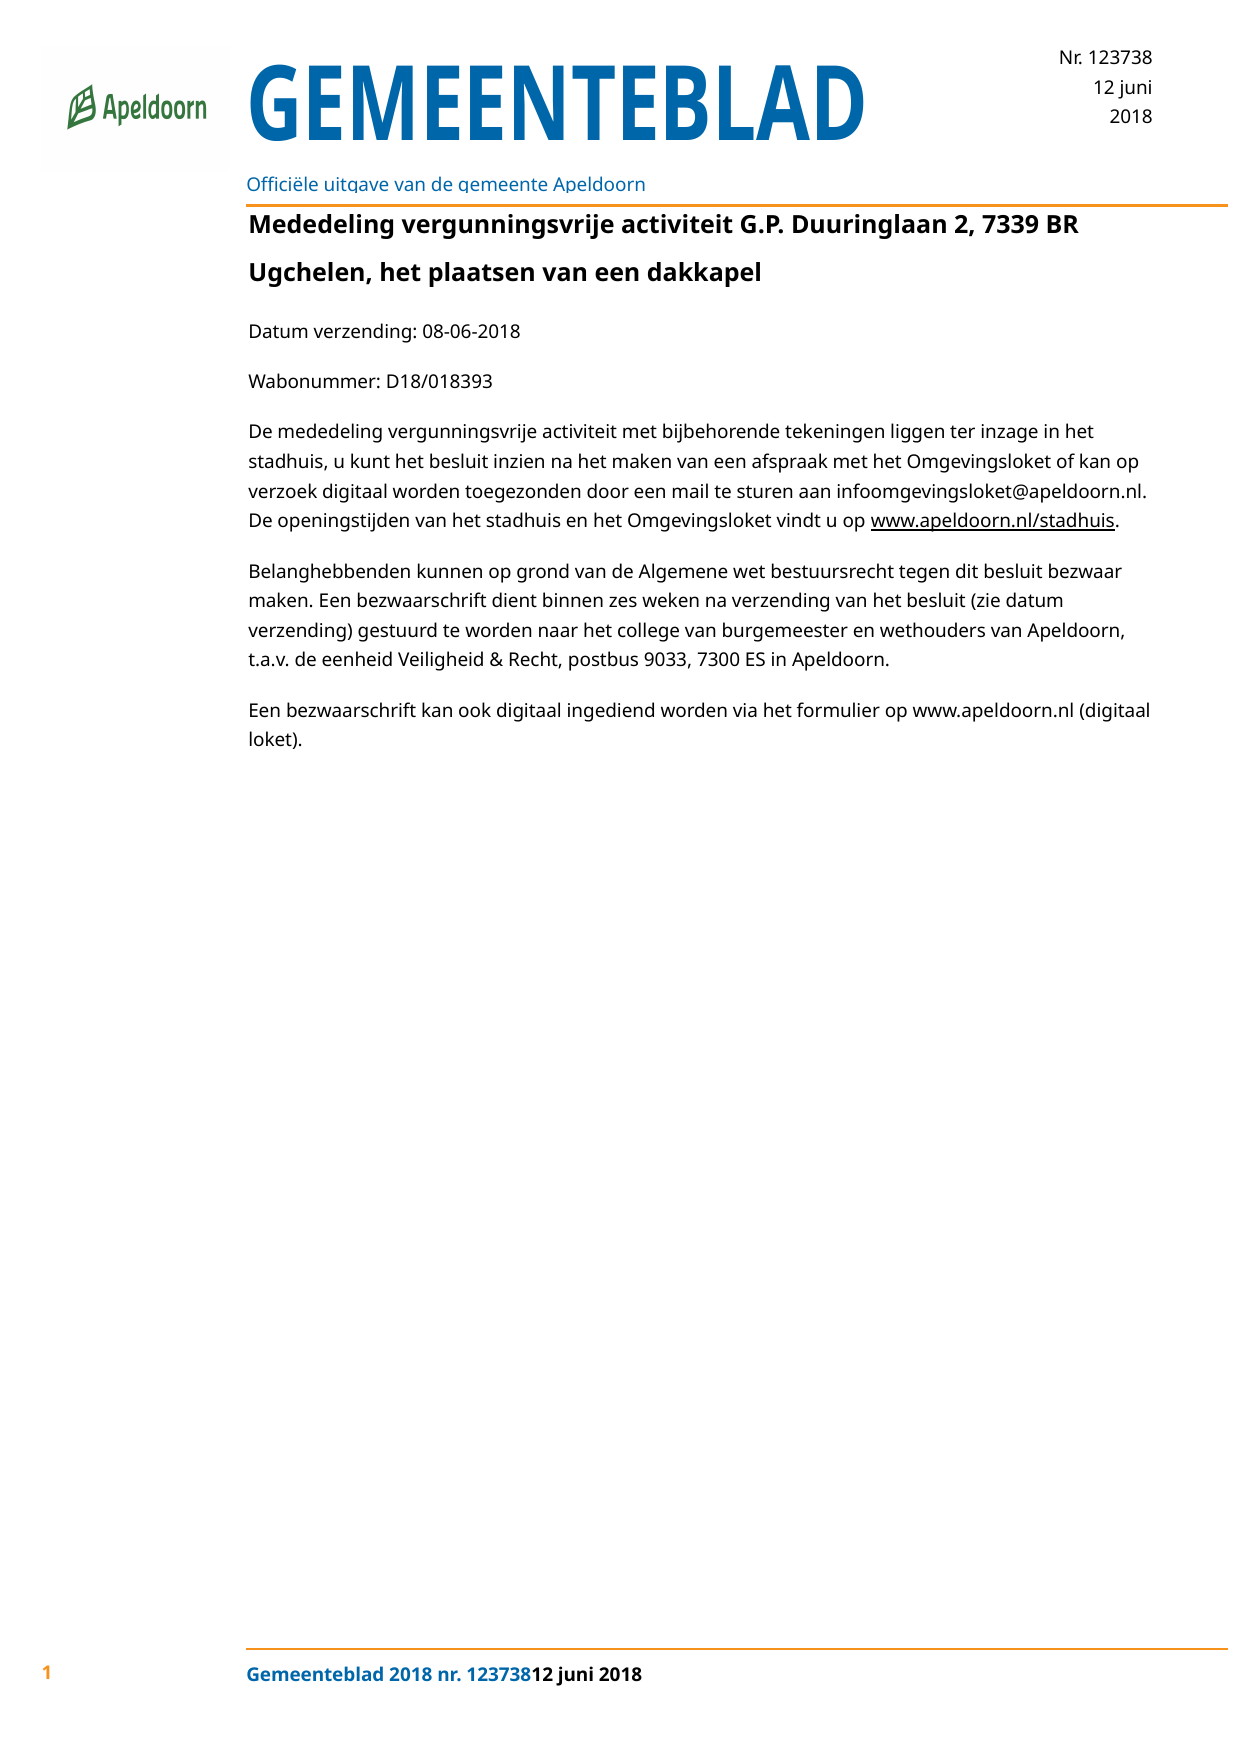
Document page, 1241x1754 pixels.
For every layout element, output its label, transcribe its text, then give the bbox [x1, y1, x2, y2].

text Wabonummer: D18/018393 [248, 368, 1152, 394]
text De mededeling vergunningsvrije activiteit met bijbehorende tekeningen liggen ter inzage in het stadhuis, u kunt het besluit inzien na het maken van een afspraak met het Omgevingsloket of kan op verzoek digitaal worden toegezonden door een mail te sturen aan infoomgevingsloket@apeldoorn.nl. De openingstijden van het stadhuis en het Omgevingsloket vindt u op www.apeldoorn.nl/stadhuis. [248, 419, 1152, 533]
text Mededeling vergunningsvrije activiteit G.P. Duuringlaan 2, 7339 BR Ugchelen, het plaatsen van een dakkapel [248, 207, 1152, 288]
text Belanghebbenden kunnen op grond van de Algemene wet bestuursrecht tegen dit besluit bezwaar maken. Een bezwaarschrift dient binnen zes weken na verzending van het besluit (zie datum verzending) gestuurd te worden naar het college van burgemeester en wethouders van Apeldoorn, t.a.v. de eenheid Veiligheid & Recht, postbus 9033, 7300 ES in Apeldoorn. [248, 558, 1152, 672]
picture [41, 47, 231, 172]
text Datum verzending: 08-06-2018 [248, 318, 1152, 344]
text Een bezwaarschrift kan ook digitaal ingediend worden via het formulier op www.apeldoorn.nl (digitaal loket). [248, 697, 1152, 752]
